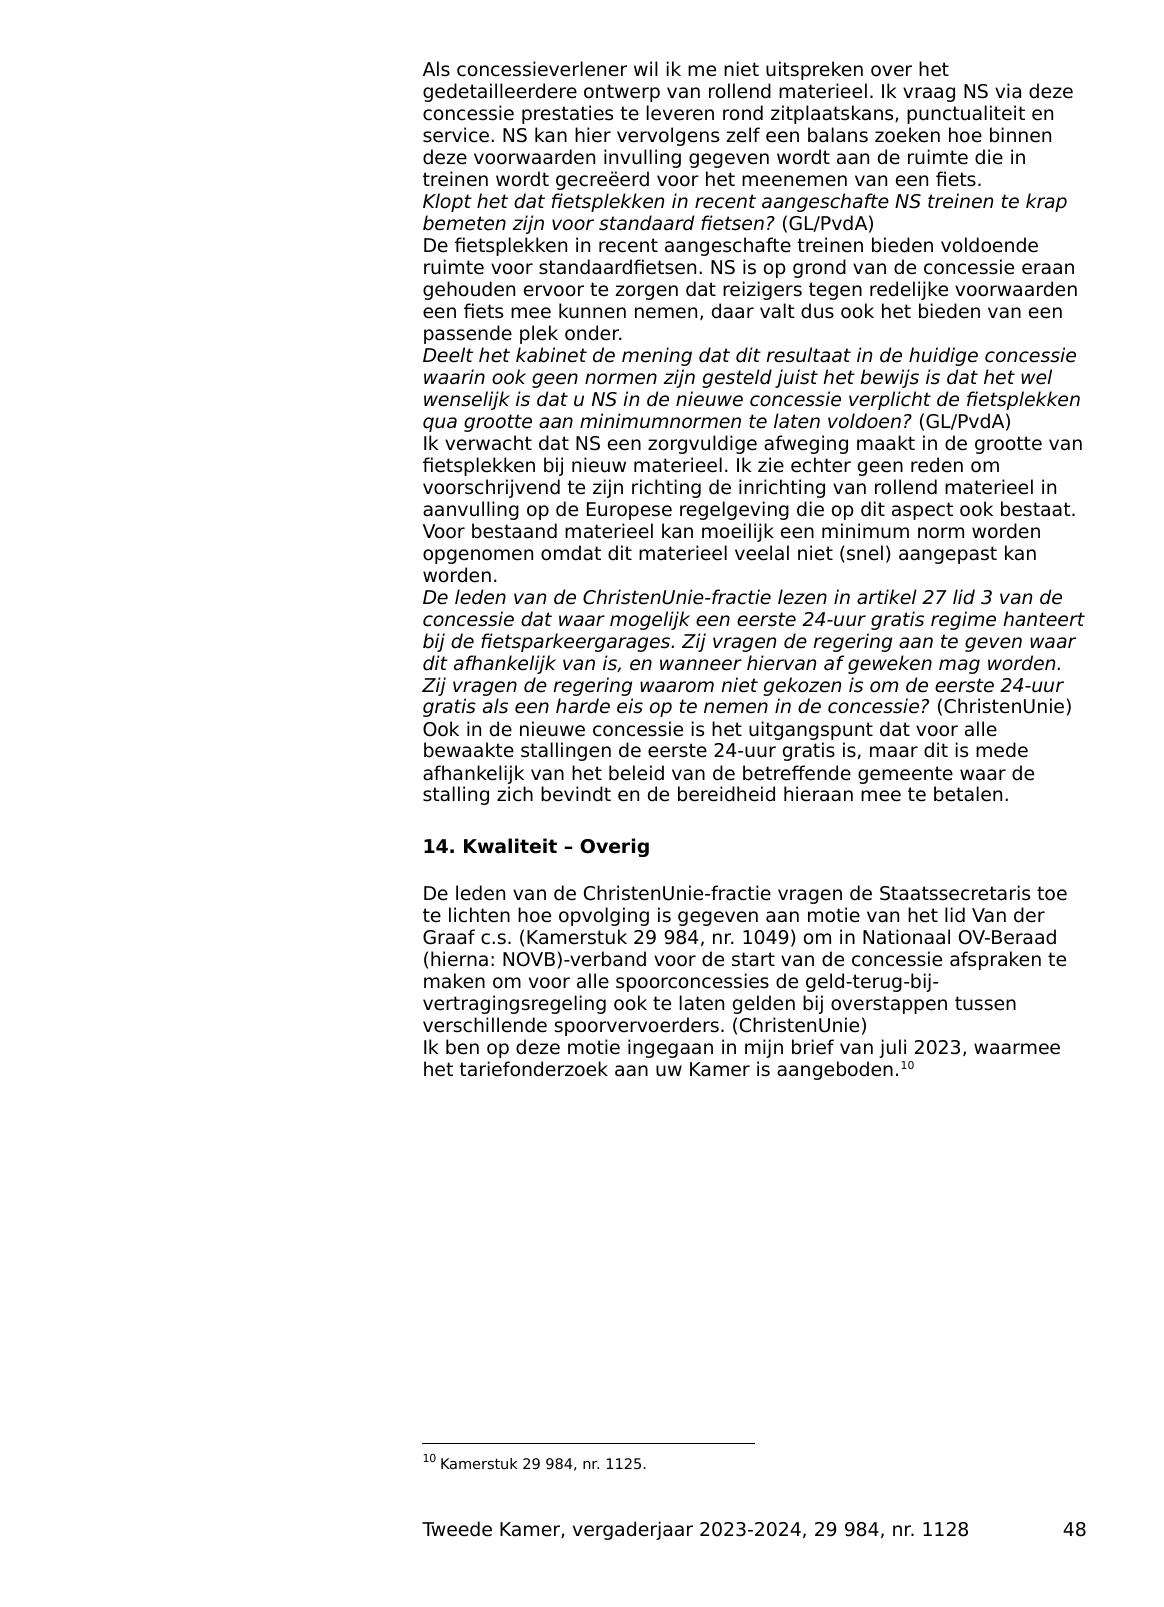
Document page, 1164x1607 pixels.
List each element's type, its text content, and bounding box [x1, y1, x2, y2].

text Kamerstuk 29 984, nr. 1125. [422, 1452, 1087, 1474]
text De fietsplekken in recent aangeschafte treinen bieden voldoende ruimte voor standaardfietsen. NS is op grond van de concessie eraan gehouden ervoor te zorgen dat reizigers tegen redelijke voorwaarden een fiets mee kunnen nemen, daar valt dus ook het bieden van een passende plek onder. [422, 235, 1087, 345]
text Klopt het dat fietsplekken in recent aangeschafte NS treinen te krap bemeten zijn voor standaard fietsen? (GL/PvdA) [422, 191, 1087, 235]
text De leden van de ChristenUnie-fractie vragen de Staatssecretaris toe te lichten hoe opvolging is gegeven aan motie van het lid Van der Graaf c.s. (Kamerstuk 29 984, nr. 1049) om in Nationaal OV-Beraad (hierna: NOVB)-verband voor de start van de concessie afspraken te maken om voor alle spoorconcessies de geld-terug-bij-vertragingsregeling ook te laten gelden bij overstappen tussen verschillende spoorvervoerders. (ChristenUnie) [422, 883, 1087, 1037]
text Ik verwacht dat NS een zorgvuldige afweging maakt in de grootte van fietsplekken bij nieuw materieel. Ik zie echter geen reden om voorschrijvend te zijn richting de inrichting van rollend materieel in aanvulling op de Europese regelgeving die op dit aspect ook bestaat. Voor bestaand materieel kan moeilijk een minimum norm worden opgenomen omdat dit materieel veelal niet (snel) aangepast kan worden. [422, 433, 1087, 587]
text Als concessieverlener wil ik me niet uitspreken over het gedetailleerdere ontwerp van rollend materieel. Ik vraag NS via deze concessie prestaties te leveren rond zitplaatskans, punctualiteit en service. NS kan hier vervolgens zelf een balans zoeken hoe binnen deze voorwaarden invulling gegeven wordt aan de ruimte die in treinen wordt gecreëerd voor het meenemen van een fiets. [422, 59, 1087, 191]
text De leden van de ChristenUnie-fractie lezen in artikel 27 lid 3 van de concessie dat waar mogelijk een eerste 24-uur gratis regime hanteert bij de fietsparkeergarages. Zij vragen de regering aan te geven waar dit afhankelijk van is, en wanneer hiervan af geweken mag worden. Zij vragen de regering waarom niet gekozen is om de eerste 24-uur gratis als een harde eis op te nemen in de concessie? (ChristenUnie) [422, 587, 1087, 718]
text Ook in de nieuwe concessie is het uitgangspunt dat voor alle bewaakte stallingen de eerste 24-uur gratis is, maar dit is mede afhankelijk van het beleid van de betreffende gemeente waar de stalling zich bevindt en de bereidheid hieraan mee te betalen. [422, 718, 1087, 806]
text Deelt het kabinet de mening dat dit resultaat in de huidige concessie waarin ook geen normen zijn gesteld juist het bewijs is dat het wel wenselijk is dat u NS in de nieuwe concessie verplicht de fietsplekken qua grootte aan minimumnormen te laten voldoen? (GL/PvdA) [422, 345, 1087, 433]
text Ik ben op deze motie ingegaan in mijn brief van juli 2023, waarmee het tariefonderzoek aan uw Kamer is aangeboden. [422, 1037, 1087, 1081]
subtitle 14. Kwaliteit – Overig [422, 836, 1087, 858]
